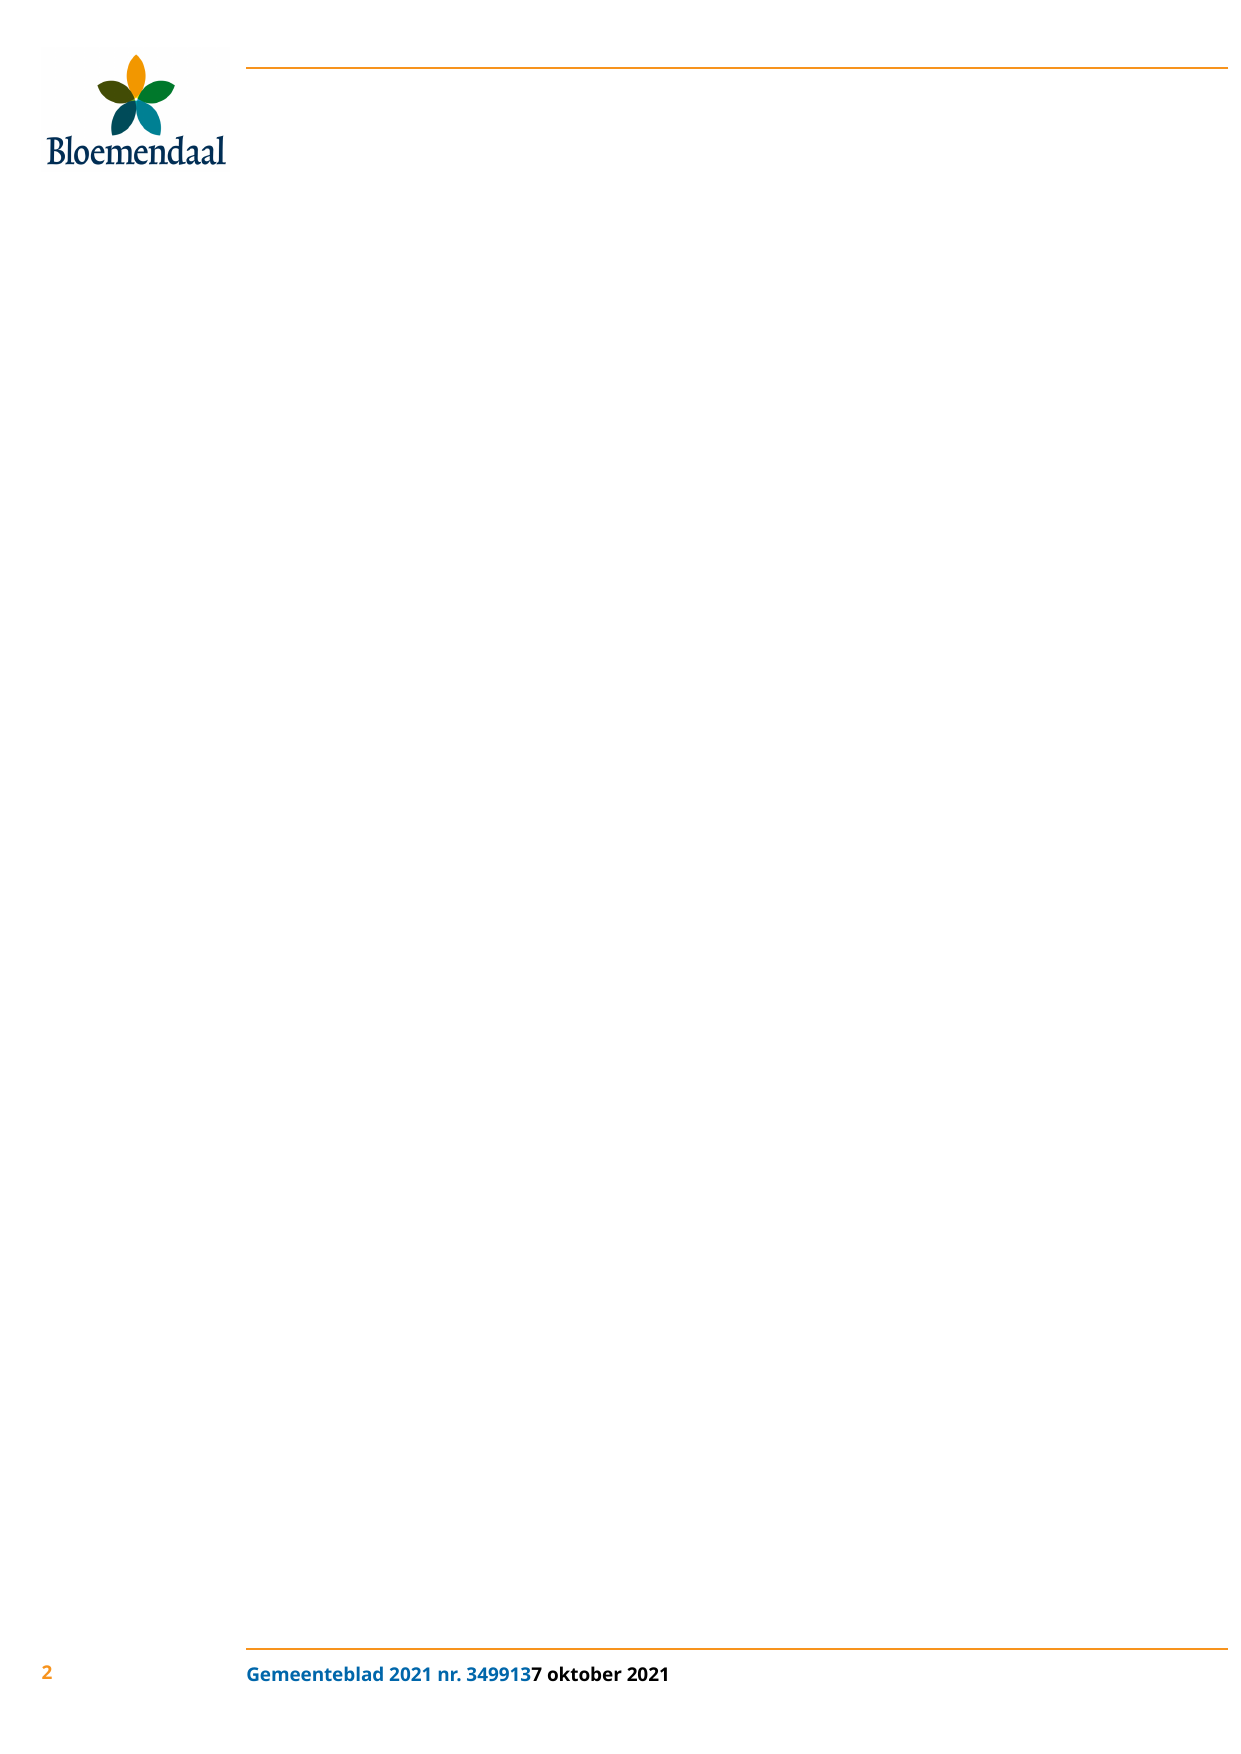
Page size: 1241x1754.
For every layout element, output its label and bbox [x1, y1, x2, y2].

picture [41, 47, 231, 172]
